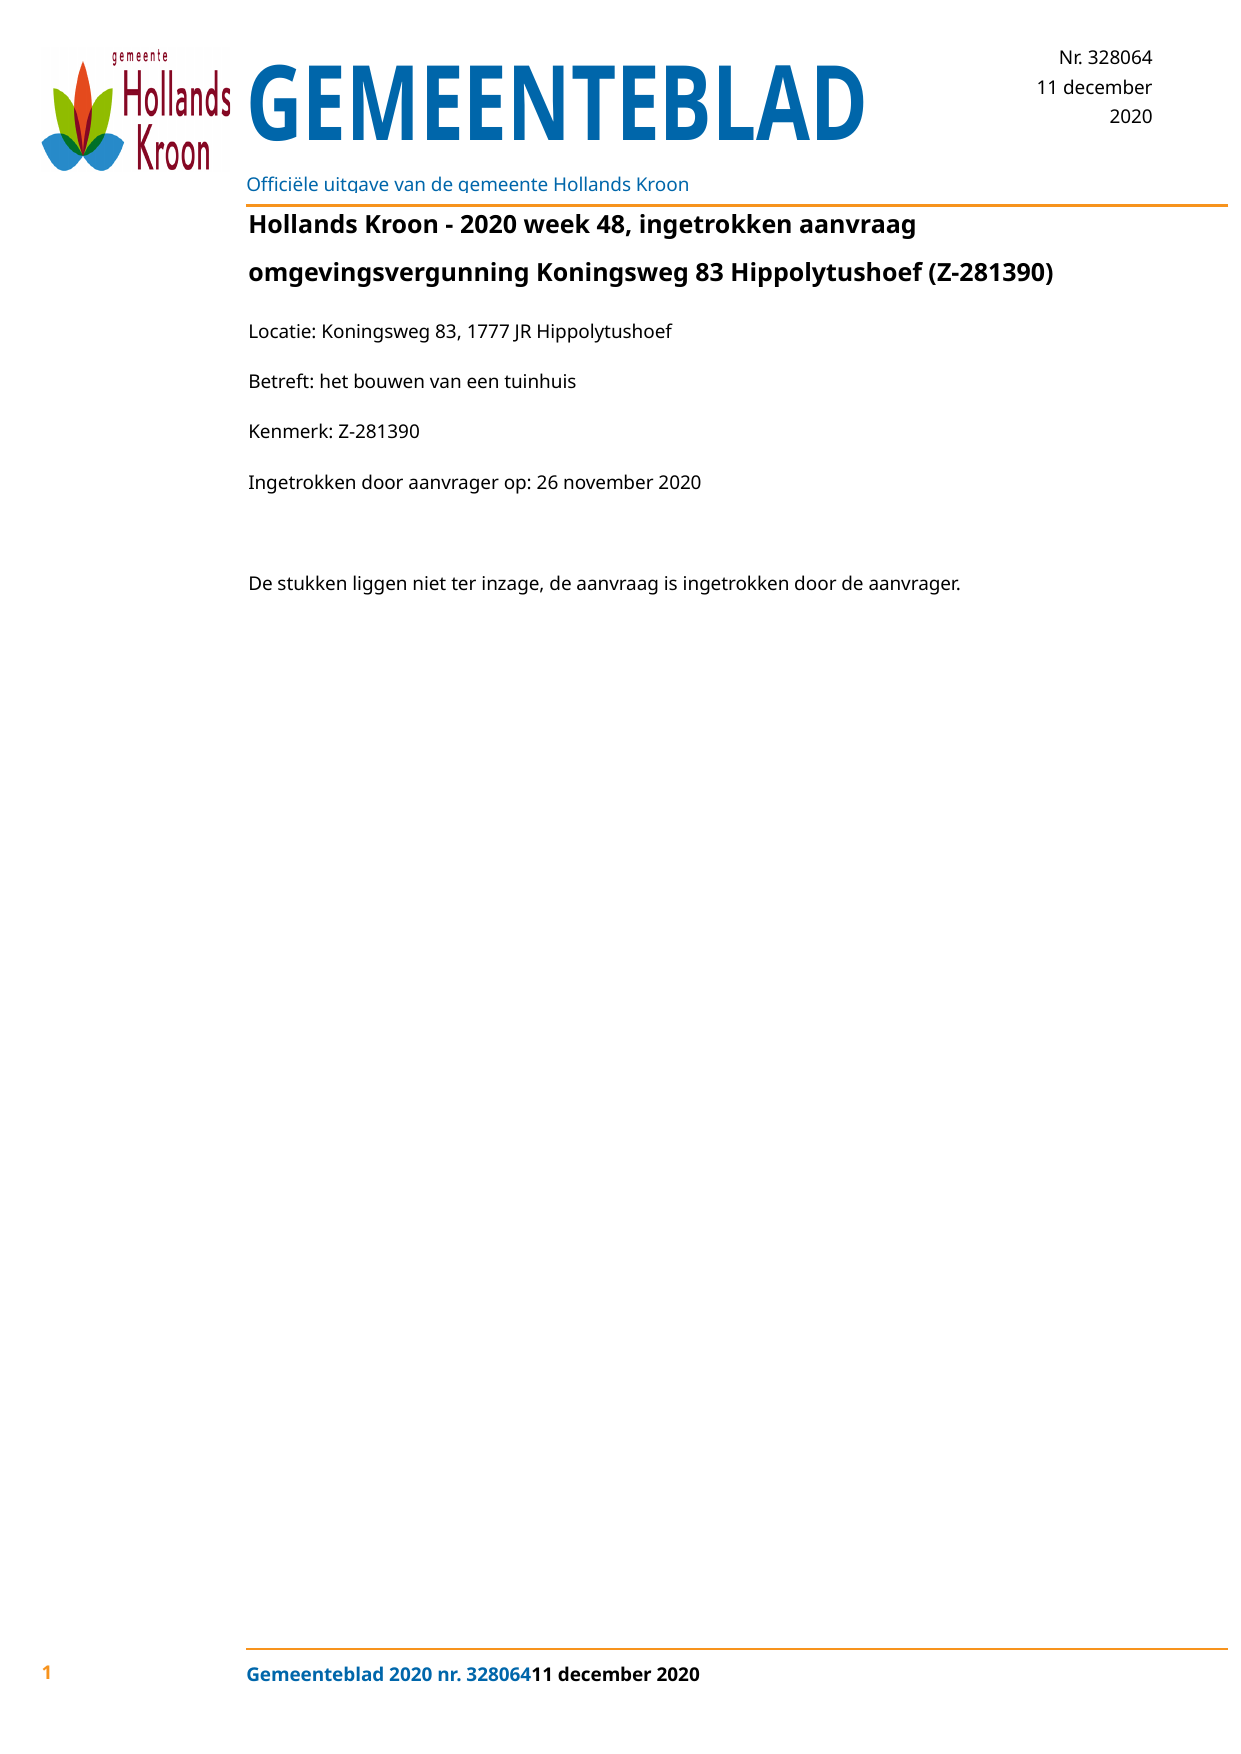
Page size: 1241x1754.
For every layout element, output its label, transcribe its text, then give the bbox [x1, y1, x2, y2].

text De stukken liggen niet ter inzage, de aanvraag is ingetrokken door de aanvrager. [248, 570, 1152, 596]
text Hollands Kroon - 2020 week 48, ingetrokken aanvraag omgevingsvergunning Koningsweg 83 Hippolytushoef (Z-281390) [248, 207, 1152, 288]
picture [41, 47, 231, 172]
text Kenmerk: Z-281390 [248, 419, 1152, 444]
text Ingetrokken door aanvrager op: 26 november 2020 [248, 469, 1152, 495]
text Locatie: Koningsweg 83, 1777 JR Hippolytushoef [248, 318, 1152, 344]
text Betreft: het bouwen van een tuinhuis [248, 368, 1152, 394]
